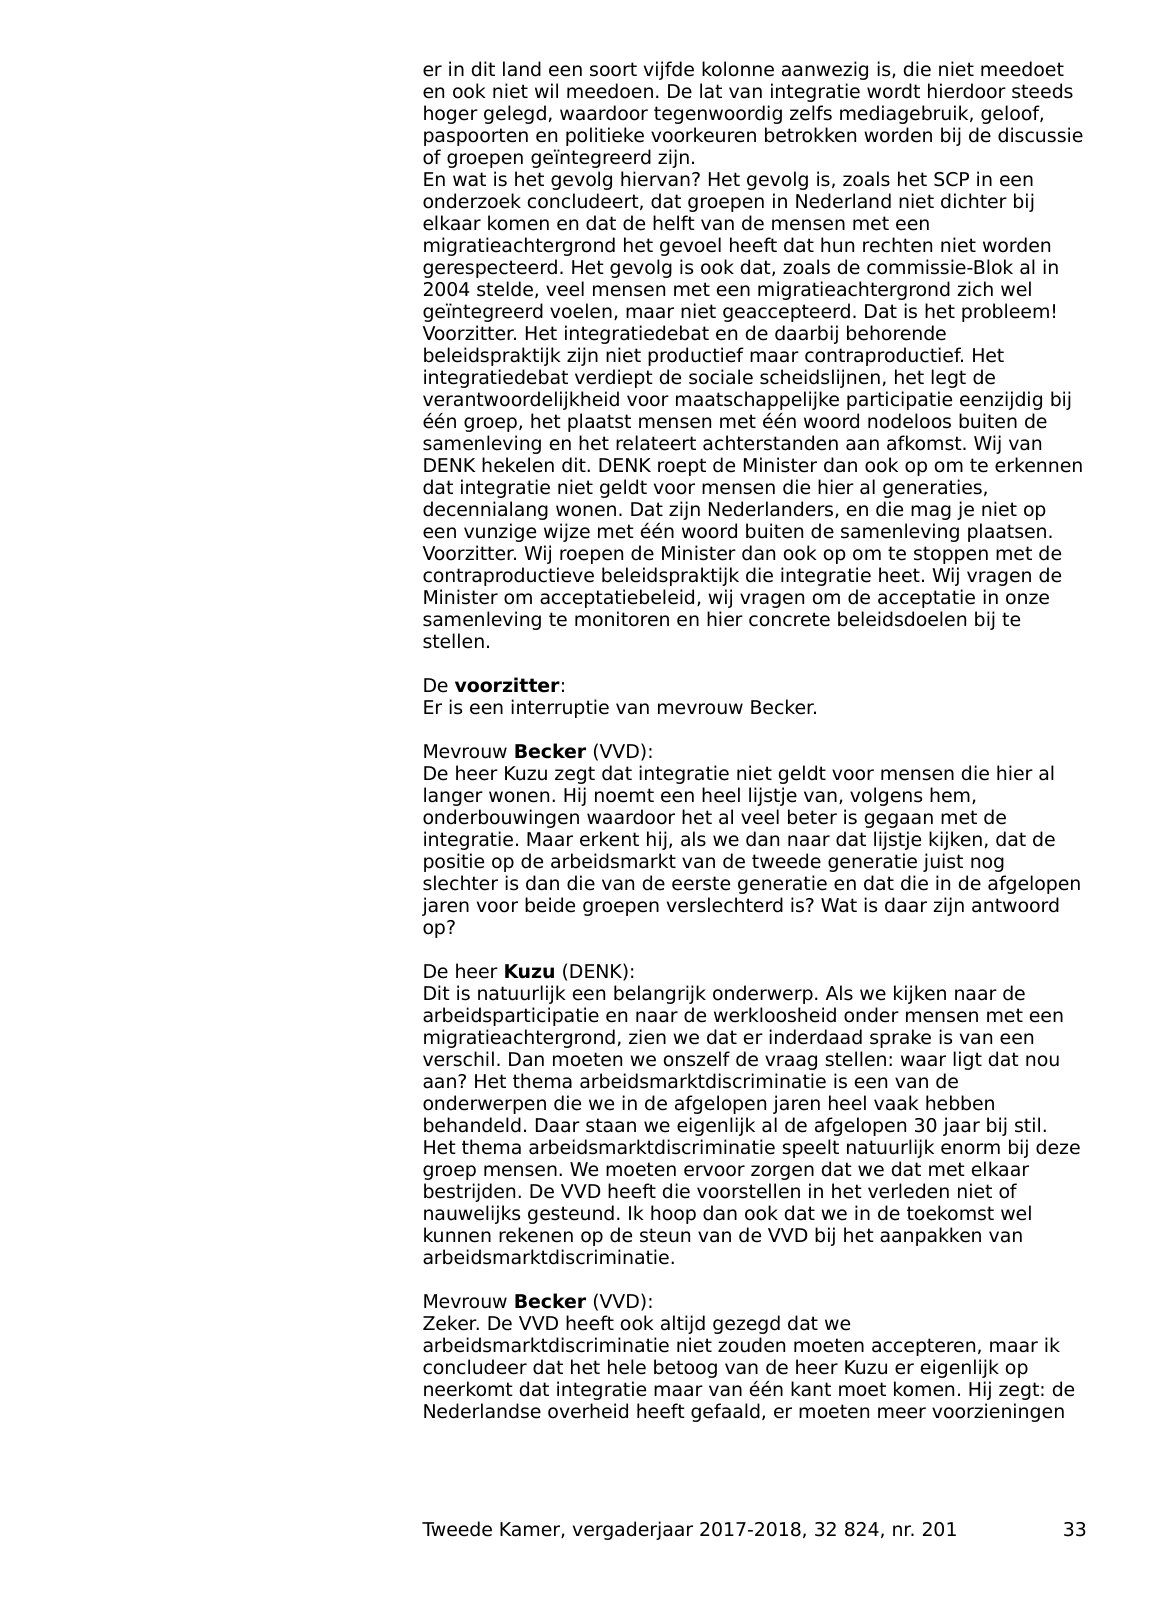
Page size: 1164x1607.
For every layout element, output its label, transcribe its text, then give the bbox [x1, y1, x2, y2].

text Mevrouw Becker (VVD): [422, 741, 1087, 763]
text De voorzitter: [422, 675, 1087, 697]
text er in dit land een soort vijfde kolonne aanwezig is, die niet meedoet en ook niet wil meedoen. De lat van integratie wordt hierdoor steeds hoger gelegd, waardoor tegenwoordig zelfs mediagebruik, geloof, paspoorten en politieke voorkeuren betrokken worden bij de discussie of groepen geïntegreerd zijn. [422, 59, 1087, 169]
text Mevrouw Becker (VVD): [422, 1291, 1087, 1313]
text Voorzitter. Het integratiedebat en de daarbij behorende beleidspraktijk zijn niet productief maar contraproductief. Het integratiedebat verdiept de sociale scheidslijnen, het legt de verantwoordelijkheid voor maatschappelijke participatie eenzijdig bij één groep, het plaatst mensen met één woord nodeloos buiten de samenleving en het relateert achterstanden aan afkomst. Wij van DENK hekelen dit. DENK roept de Minister dan ook op om te erkennen dat integratie niet geldt voor mensen die hier al generaties, decennialang wonen. Dat zijn Nederlanders, en die mag je niet op een vunzige wijze met één woord buiten de samenleving plaatsen. [422, 323, 1087, 543]
text Er is een interruptie van mevrouw Becker. [422, 697, 1087, 719]
text De heer Kuzu zegt dat integratie niet geldt voor mensen die hier al langer wonen. Hij noemt een heel lijstje van, volgens hem, onderbouwingen waardoor het al veel beter is gegaan met de integratie. Maar erkent hij, als we dan naar dat lijstje kijken, dat de positie op de arbeidsmarkt van de tweede generatie juist nog slechter is dan die van de eerste generatie en dat die in de afgelopen jaren voor beide groepen verslechterd is? Wat is daar zijn antwoord op? [422, 763, 1087, 939]
text De heer Kuzu (DENK): [422, 961, 1087, 983]
text Dit is natuurlijk een belangrijk onderwerp. Als we kijken naar de arbeidsparticipatie en naar de werkloosheid onder mensen met een migratieachtergrond, zien we dat er inderdaad sprake is van een verschil. Dan moeten we onszelf de vraag stellen: waar ligt dat nou aan? Het thema arbeidsmarktdiscriminatie is een van de onderwerpen die we in de afgelopen jaren heel vaak hebben behandeld. Daar staan we eigenlijk al de afgelopen 30 jaar bij stil. Het thema arbeidsmarktdiscriminatie speelt natuurlijk enorm bij deze groep mensen. We moeten ervoor zorgen dat we dat met elkaar bestrijden. De VVD heeft die voorstellen in het verleden niet of nauwelijks gesteund. Ik hoop dan ook dat we in de toekomst wel kunnen rekenen op de steun van de VVD bij het aanpakken van arbeidsmarktdiscriminatie. [422, 983, 1087, 1268]
text Zeker. De VVD heeft ook altijd gezegd dat we arbeidsmarktdiscriminatie niet zouden moeten accepteren, maar ik concludeer dat het hele betoog van de heer Kuzu er eigenlijk op neerkomt dat integratie maar van één kant moet komen. Hij zegt: de Nederlandse overheid heeft gefaald, er moeten meer voorzieningen [422, 1313, 1087, 1423]
text Voorzitter. Wij roepen de Minister dan ook op om te stoppen met de contraproductieve beleidspraktijk die integratie heet. Wij vragen de Minister om acceptatiebeleid, wij vragen om de acceptatie in onze samenleving te monitoren en hier concrete beleidsdoelen bij te stellen. [422, 543, 1087, 652]
text En wat is het gevolg hiervan? Het gevolg is, zoals het SCP in een onderzoek concludeert, dat groepen in Nederland niet dichter bij elkaar komen en dat de helft van de mensen met een migratieachtergrond het gevoel heeft dat hun rechten niet worden gerespecteerd. Het gevolg is ook dat, zoals de commissie-Blok al in 2004 stelde, veel mensen met een migratieachtergrond zich wel geïntegreerd voelen, maar niet geaccepteerd. Dat is het probleem! [422, 169, 1087, 323]
